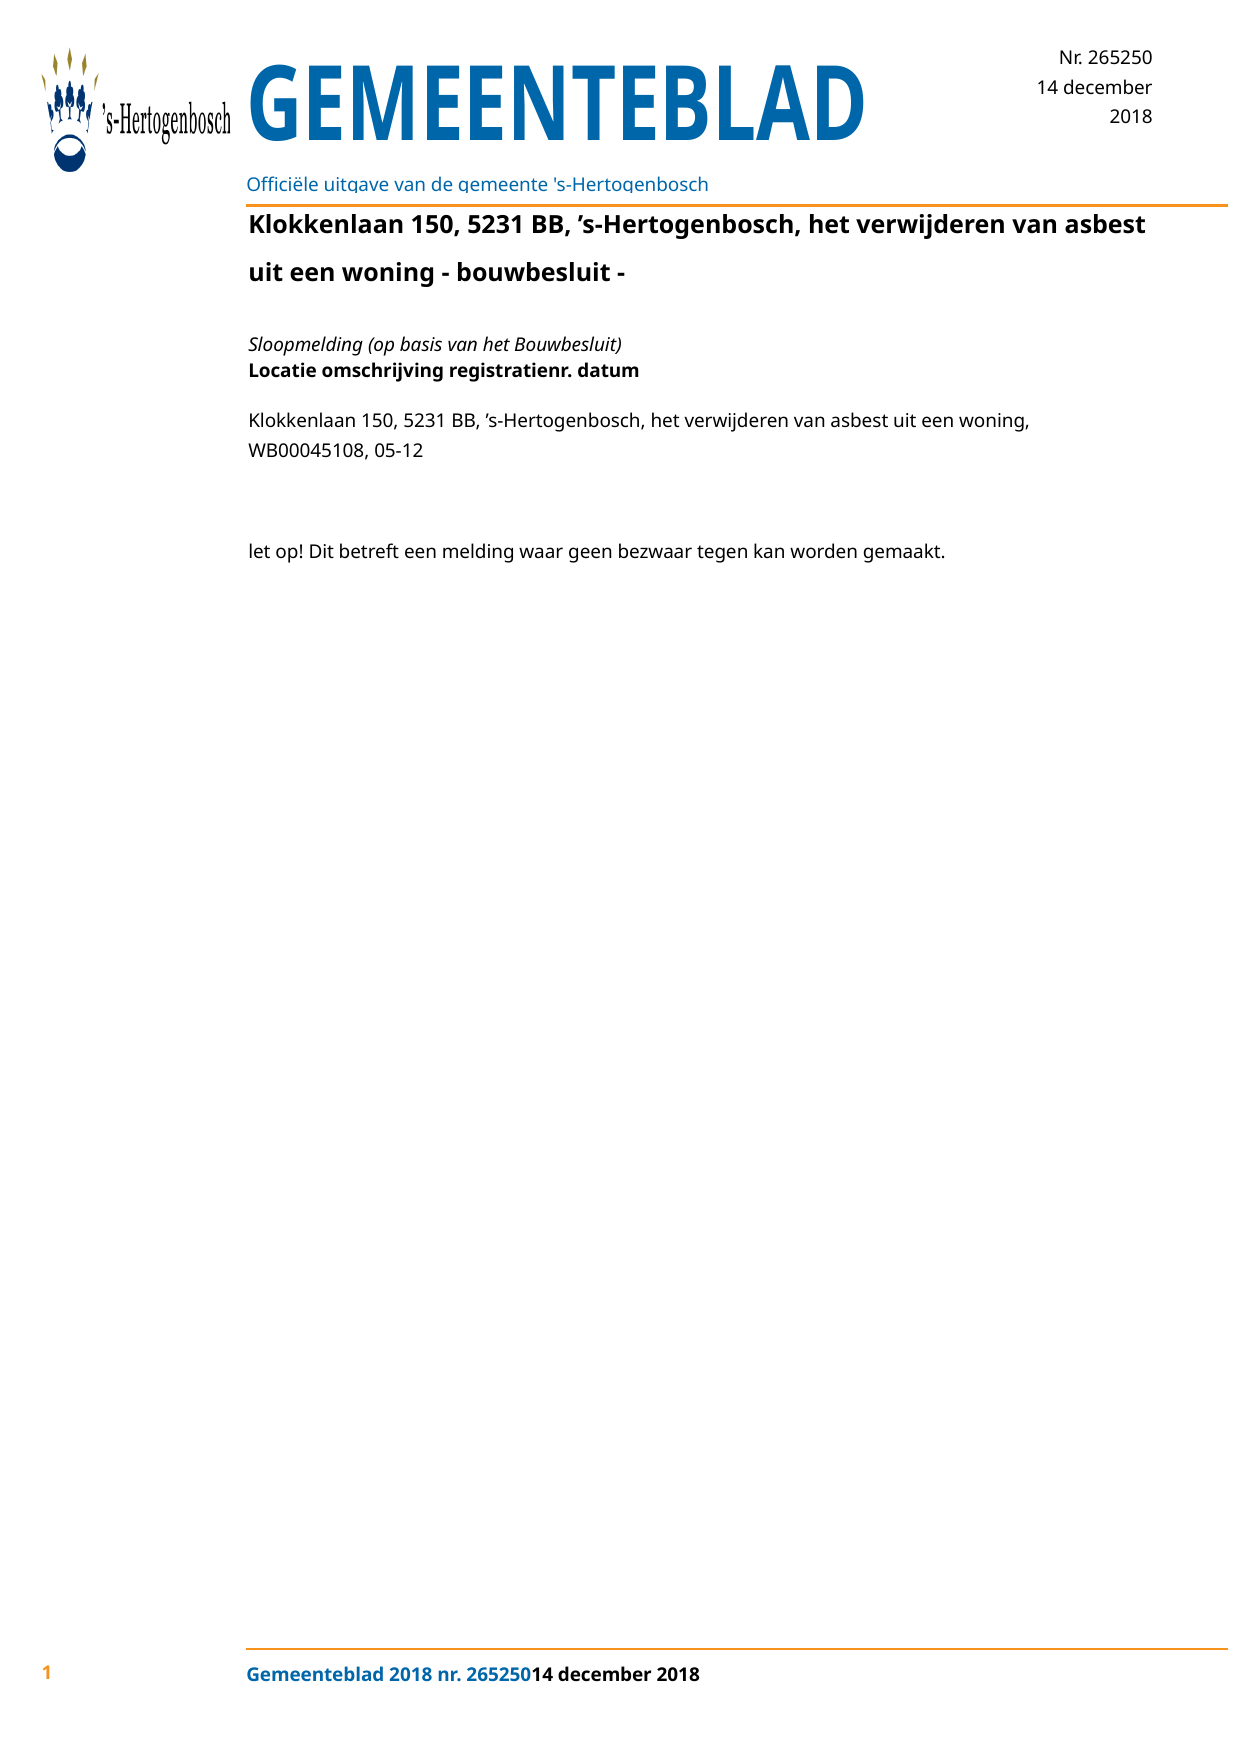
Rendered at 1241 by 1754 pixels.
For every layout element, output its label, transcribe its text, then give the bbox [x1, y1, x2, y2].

text Sloopmelding (op basis van het Bouwbesluit) [248, 331, 1152, 357]
text let op! Dit betreft een melding waar geen bezwaar tegen kan worden gemaakt. [248, 538, 1152, 564]
text Klokkenlaan 150, 5231 BB, ’s-Hertogenbosch, het verwijderen van asbest uit een woning, WB00045108, 05-12 [248, 408, 1152, 463]
text Klokkenlaan 150, 5231 BB, ’s-Hertogenbosch, het verwijderen van asbest uit een woning - bouwbesluit - [248, 207, 1152, 288]
picture [41, 47, 231, 172]
text Locatie omschrijving registratienr. datum [248, 357, 1152, 383]
